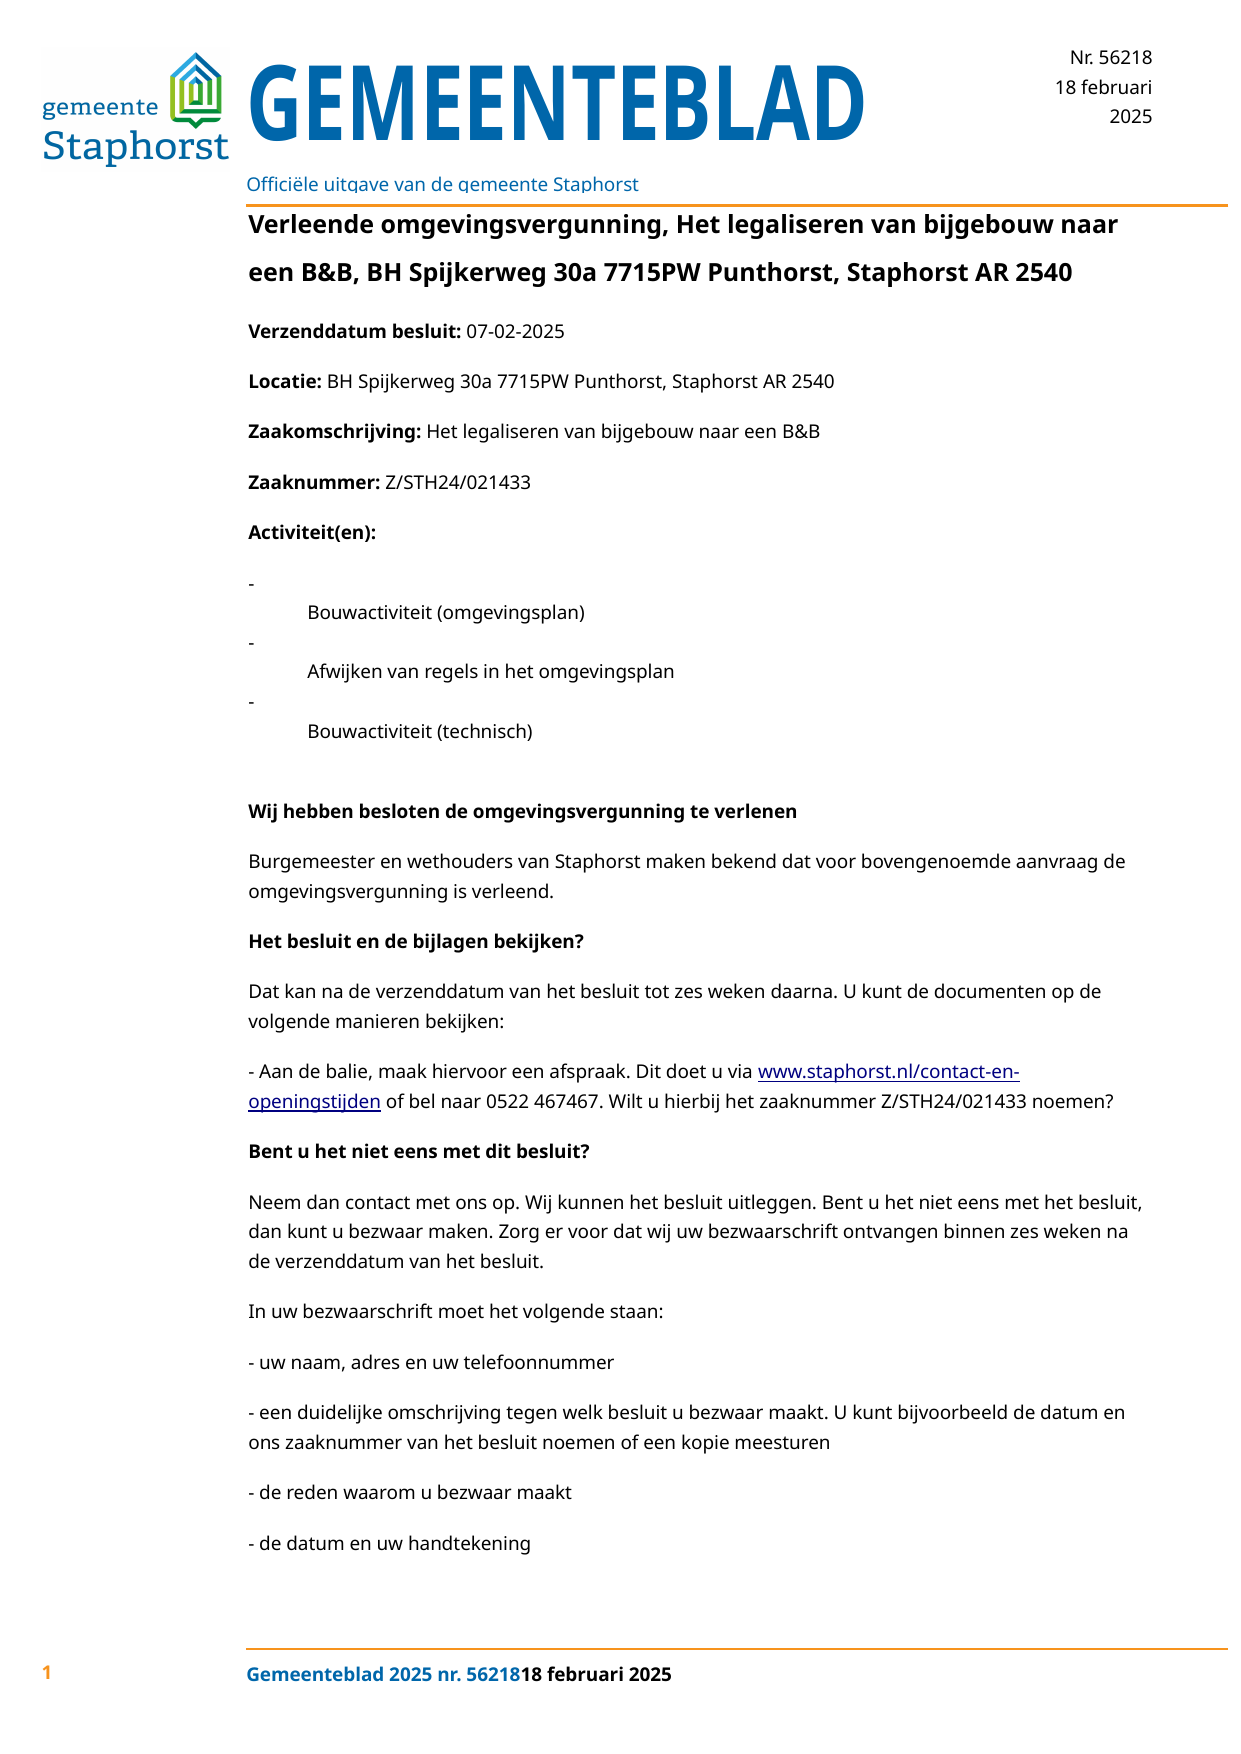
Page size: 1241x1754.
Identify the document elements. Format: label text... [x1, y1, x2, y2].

text Wij hebben besloten de omgevingsvergunning te verlenen [248, 798, 1152, 824]
text Verleende omgevingsvergunning, Het legaliseren van bijgebouw naar een B&B, BH Spijkerweg 30a 7715PW Punthorst, Staphorst AR 2540 [248, 207, 1152, 288]
text - de reden waarom u bezwaar maakt [248, 1479, 1152, 1505]
text - Aan de balie, maak hiervoor een afspraak. Dit doet u via www.staphorst.nl/contact-en-openingstijden of bel naar 0522 467467. Wilt u hierbij het zaaknummer Z/STH24/021433 noemen? [248, 1059, 1152, 1114]
text Neem dan contact met ons op. Wij kunnen het besluit uitleggen. Bent u het niet eens met het besluit, dan kunt u bezwaar maken. Zorg er voor dat wij uw bezwaarschrift ontvangen binnen zes weken na de verzenddatum van het besluit. [248, 1189, 1152, 1274]
text Locatie: BH Spijkerweg 30a 7715PW Punthorst, Staphorst AR 2540 [248, 368, 1152, 394]
text - de datum en uw handtekening [248, 1530, 1152, 1556]
text - een duidelijke omschrijving tegen welk besluit u bezwaar maakt. U kunt bijvoorbeeld de datum en ons zaaknummer van het besluit noemen of een kopie meesturen [248, 1399, 1152, 1455]
text Verzenddatum besluit: 07-02-2025 [248, 318, 1152, 344]
text Zaaknummer: Z/STH24/021433 [248, 469, 1152, 495]
list Bouwactiviteit (technisch) [248, 718, 1152, 744]
text In uw bezwaarschrift moet het volgende staan: [248, 1299, 1152, 1324]
text Activiteit(en): [248, 519, 1152, 545]
picture [41, 47, 231, 172]
text Dat kan na de verzenddatum van het besluit tot zes weken daarna. U kunt de documenten op de volgende manieren bekijken: [248, 979, 1152, 1034]
text Burgemeester en wethouders van Staphorst maken bekend dat voor bovengenoemde aanvraag de omgevingsvergunning is verleend. [248, 848, 1152, 904]
list Afwijken van regels in het omgevingsplan [248, 659, 1152, 684]
text Bent u het niet eens met dit besluit? [248, 1139, 1152, 1164]
list Bouwactiviteit (omgevingsplan) [248, 599, 1152, 625]
text - uw naam, adres en uw telefoonnummer [248, 1349, 1152, 1375]
text Zaakomschrijving: Het legaliseren van bijgebouw naar een B&B [248, 419, 1152, 444]
text Het besluit en de bijlagen bekijken? [248, 928, 1152, 954]
